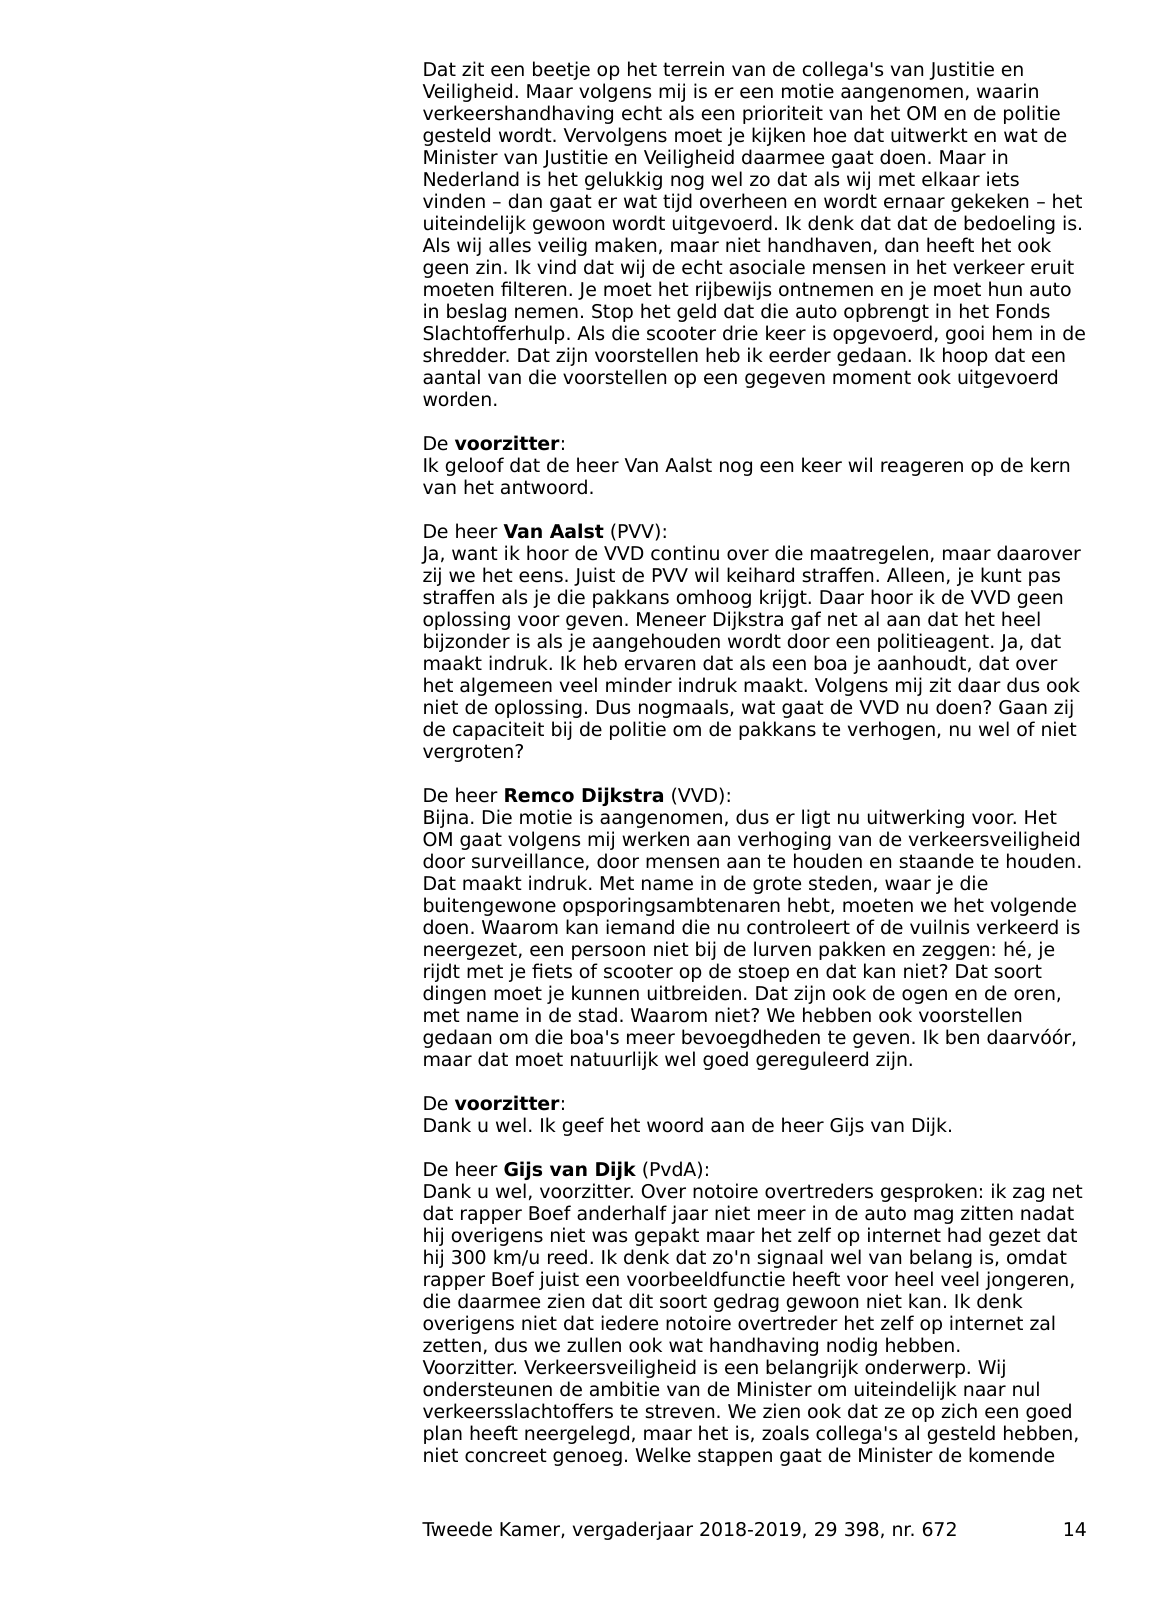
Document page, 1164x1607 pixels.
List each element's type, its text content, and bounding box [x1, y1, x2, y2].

text De heer Van Aalst (PVV): [422, 521, 1087, 543]
text De voorzitter: [422, 433, 1087, 455]
text De voorzitter: [422, 1093, 1087, 1115]
text Dank u wel, voorzitter. Over notoire overtreders gesproken: ik zag net dat rapper Boef anderhalf jaar niet meer in de auto mag zitten nadat hij overigens niet was gepakt maar het zelf op internet had gezet dat hij 300 km/u reed. Ik denk dat zo'n signaal wel van belang is, omdat rapper Boef juist een voorbeeldfunctie heeft voor heel veel jongeren, die daarmee zien dat dit soort gedrag gewoon niet kan. Ik denk overigens niet dat iedere notoire overtreder het zelf op internet zal zetten, dus we zullen ook wat handhaving nodig hebben. [422, 1181, 1087, 1357]
text Ik geloof dat de heer Van Aalst nog een keer wil reageren op de kern van het antwoord. [422, 455, 1087, 499]
text Voorzitter. Verkeersveiligheid is een belangrijk onderwerp. Wij ondersteunen de ambitie van de Minister om uiteindelijk naar nul verkeersslachtoffers te streven. We zien ook dat ze op zich een goed plan heeft neergelegd, maar het is, zoals collega's al gesteld hebben, niet concreet genoeg. Welke stappen gaat de Minister de komende [422, 1357, 1087, 1467]
text Bijna. Die motie is aangenomen, dus er ligt nu uitwerking voor. Het OM gaat volgens mij werken aan verhoging van de verkeersveiligheid door surveillance, door mensen aan te houden en staande te houden. Dat maakt indruk. Met name in de grote steden, waar je die buitengewone opsporingsambtenaren hebt, moeten we het volgende doen. Waarom kan iemand die nu controleert of de vuilnis verkeerd is neergezet, een persoon niet bij de lurven pakken en zeggen: hé, je rijdt met je fiets of scooter op de stoep en dat kan niet? Dat soort dingen moet je kunnen uitbreiden. Dat zijn ook de ogen en de oren, met name in de stad. Waarom niet? We hebben ook voorstellen gedaan om die boa's meer bevoegdheden te geven. Ik ben daarvóór, maar dat moet natuurlijk wel goed gereguleerd zijn. [422, 807, 1087, 1071]
text Dank u wel. Ik geef het woord aan de heer Gijs van Dijk. [422, 1115, 1087, 1137]
text De heer Remco Dijkstra (VVD): [422, 785, 1087, 807]
text Ja, want ik hoor de VVD continu over die maatregelen, maar daarover zij we het eens. Juist de PVV wil keihard straffen. Alleen, je kunt pas straffen als je die pakkans omhoog krijgt. Daar hoor ik de VVD geen oplossing voor geven. Meneer Dijkstra gaf net al aan dat het heel bijzonder is als je aangehouden wordt door een politieagent. Ja, dat maakt indruk. Ik heb ervaren dat als een boa je aanhoudt, dat over het algemeen veel minder indruk maakt. Volgens mij zit daar dus ook niet de oplossing. Dus nogmaals, wat gaat de VVD nu doen? Gaan zij de capaciteit bij de politie om de pakkans te verhogen, nu wel of niet vergroten? [422, 543, 1087, 763]
text Dat zit een beetje op het terrein van de collega's van Justitie en Veiligheid. Maar volgens mij is er een motie aangenomen, waarin verkeershandhaving echt als een prioriteit van het OM en de politie gesteld wordt. Vervolgens moet je kijken hoe dat uitwerkt en wat de Minister van Justitie en Veiligheid daarmee gaat doen. Maar in Nederland is het gelukkig nog wel zo dat als wij met elkaar iets vinden – dan gaat er wat tijd overheen en wordt ernaar gekeken – het uiteindelijk gewoon wordt uitgevoerd. Ik denk dat dat de bedoeling is. Als wij alles veilig maken, maar niet handhaven, dan heeft het ook geen zin. Ik vind dat wij de echt asociale mensen in het verkeer eruit moeten filteren. Je moet het rijbewijs ontnemen en je moet hun auto in beslag nemen. Stop het geld dat die auto opbrengt in het Fonds Slachtofferhulp. Als die scooter drie keer is opgevoerd, gooi hem in de shredder. Dat zijn voorstellen heb ik eerder gedaan. Ik hoop dat een aantal van die voorstellen op een gegeven moment ook uitgevoerd worden. [422, 59, 1087, 411]
text De heer Gijs van Dijk (PvdA): [422, 1159, 1087, 1181]
